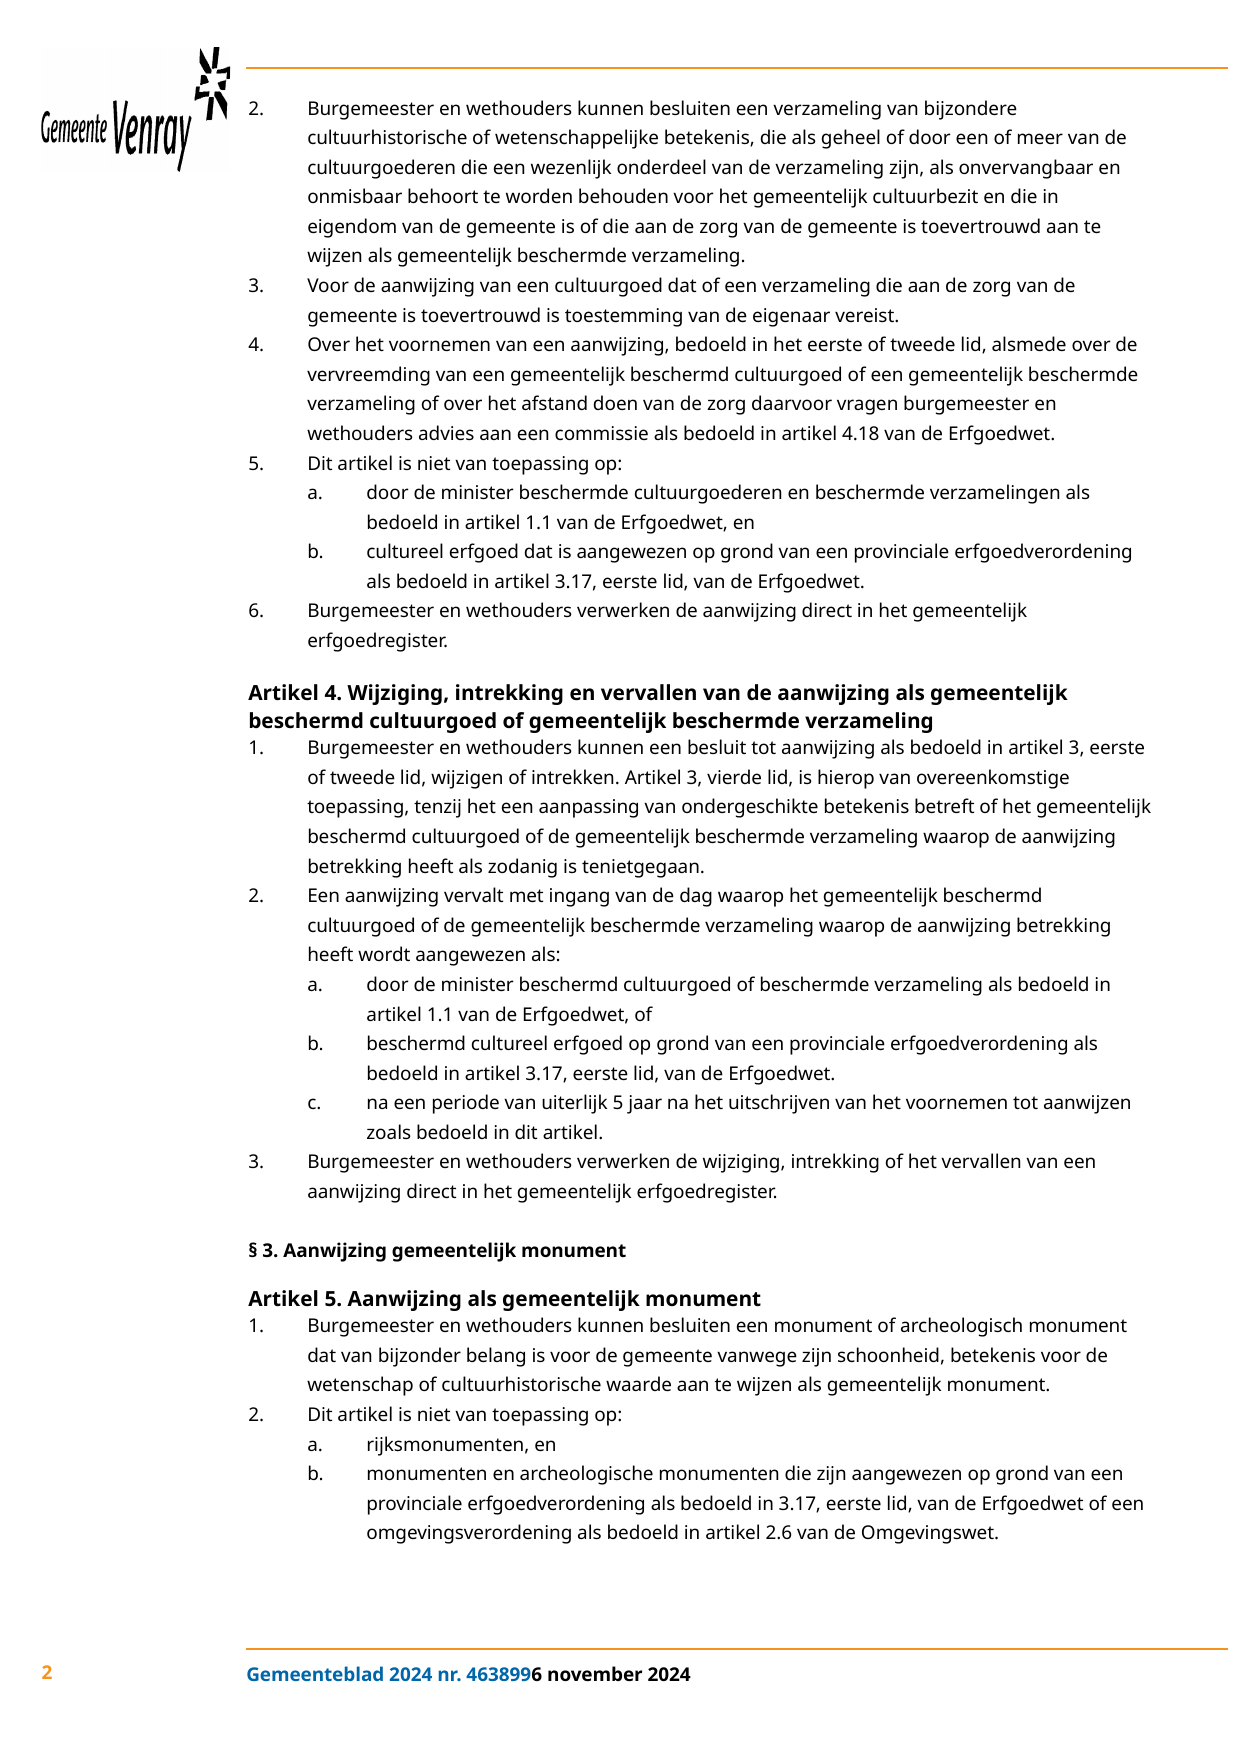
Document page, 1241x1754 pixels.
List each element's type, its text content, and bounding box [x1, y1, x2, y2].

list rijksmonumenten, en [307, 1431, 1152, 1457]
text Artikel 5. Aanwijzing als gemeentelijk monument [248, 1284, 1152, 1312]
list Dit artikel is niet van toepassing op: [248, 1401, 1152, 1427]
list Burgemeester en wethouders kunnen besluiten een verzameling van bijzondere cultuurhistorische of wetenschappelijke betekenis, die als geheel of door een of meer van de cultuurgoederen die een wezenlijk onderdeel van de verzameling zijn, als onvervangbaar en onmisbaar behoort te worden behouden voor het gemeentelijk cultuurbezit en die in eigendom van de gemeente is of die aan de zorg van de gemeente is toevertrouwd aan te wijzen als gemeentelijk beschermde verzameling. [248, 95, 1152, 268]
text § 3. Aanwijzing gemeentelijk monument [248, 1237, 1152, 1263]
list cultureel erfgoed dat is aangewezen op grond van een provinciale erfgoedverordening als bedoeld in artikel 3.17, eerste lid, van de Erfgoedwet. [307, 538, 1152, 594]
list Dit artikel is niet van toepassing op: [248, 450, 1152, 476]
list door de minister beschermde cultuurgoederen en beschermde verzamelingen als bedoeld in artikel 1.1 van de Erfgoedwet, en [307, 479, 1152, 535]
list Burgemeester en wethouders verwerken de wijziging, intrekking of het vervallen van een aanwijzing direct in het gemeentelijk erfgoedregister. [248, 1149, 1152, 1204]
list door de minister beschermd cultuurgoed of beschermde verzameling als bedoeld in artikel 1.1 van de Erfgoedwet, of [307, 971, 1152, 1027]
list Burgemeester en wethouders kunnen besluiten een monument of archeologisch monument dat van bijzonder belang is voor de gemeente vanwege zijn schoonheid, betekenis voor de wetenschap of cultuurhistorische waarde aan te wijzen als gemeentelijk monument. [248, 1312, 1152, 1397]
list beschermd cultureel erfgoed op grond van een provinciale erfgoedverordening als bedoeld in artikel 3.17, eerste lid, van de Erfgoedwet. [307, 1030, 1152, 1086]
list Burgemeester en wethouders kunnen een besluit tot aanwijzing als bedoeld in artikel 3, eerste of tweede lid, wijzigen of intrekken. Artikel 3, vierde lid, is hierop van overeenkomstige toepassing, tenzij het een aanpassing van ondergeschikte betekenis betreft of het gemeentelijk beschermd cultuurgoed of de gemeentelijk beschermde verzameling waarop de aanwijzing betrekking heeft als zodanig is tenietgegaan. [248, 734, 1152, 879]
list Een aanwijzing vervalt met ingang van de dag waarop het gemeentelijk beschermd cultuurgoed of de gemeentelijk beschermde verzameling waarop de aanwijzing betrekking heeft wordt aangewezen als: [248, 882, 1152, 967]
list na een periode van uiterlijk 5 jaar na het uitschrijven van het voornemen tot aanwijzen zoals bedoeld in dit artikel. [307, 1089, 1152, 1145]
text Artikel 4. Wijziging, intrekking en vervallen van de aanwijzing als gemeentelijk beschermd cultuurgoed of gemeentelijk beschermde verzameling [248, 678, 1152, 734]
picture [41, 47, 231, 172]
list Voor de aanwijzing van een cultuurgoed dat of een verzameling die aan de zorg van de gemeente is toevertrouwd is toestemming van de eigenaar vereist. [248, 272, 1152, 328]
list Over het voornemen van een aanwijzing, bedoeld in het eerste of tweede lid, alsmede over de vervreemding van een gemeentelijk beschermd cultuurgoed of een gemeentelijk beschermde verzameling of over het afstand doen van de zorg daarvoor vragen burgemeester en wethouders advies aan een commissie als bedoeld in artikel 4.18 van de Erfgoedwet. [248, 331, 1152, 446]
list monumenten en archeologische monumenten die zijn aangewezen op grond van een provinciale erfgoedverordening als bedoeld in 3.17, eerste lid, van de Erfgoedwet of een omgevingsverordening als bedoeld in artikel 2.6 van de Omgevingswet. [307, 1460, 1152, 1545]
list Burgemeester en wethouders verwerken de aanwijzing direct in het gemeentelijk erfgoedregister. [248, 598, 1152, 653]
